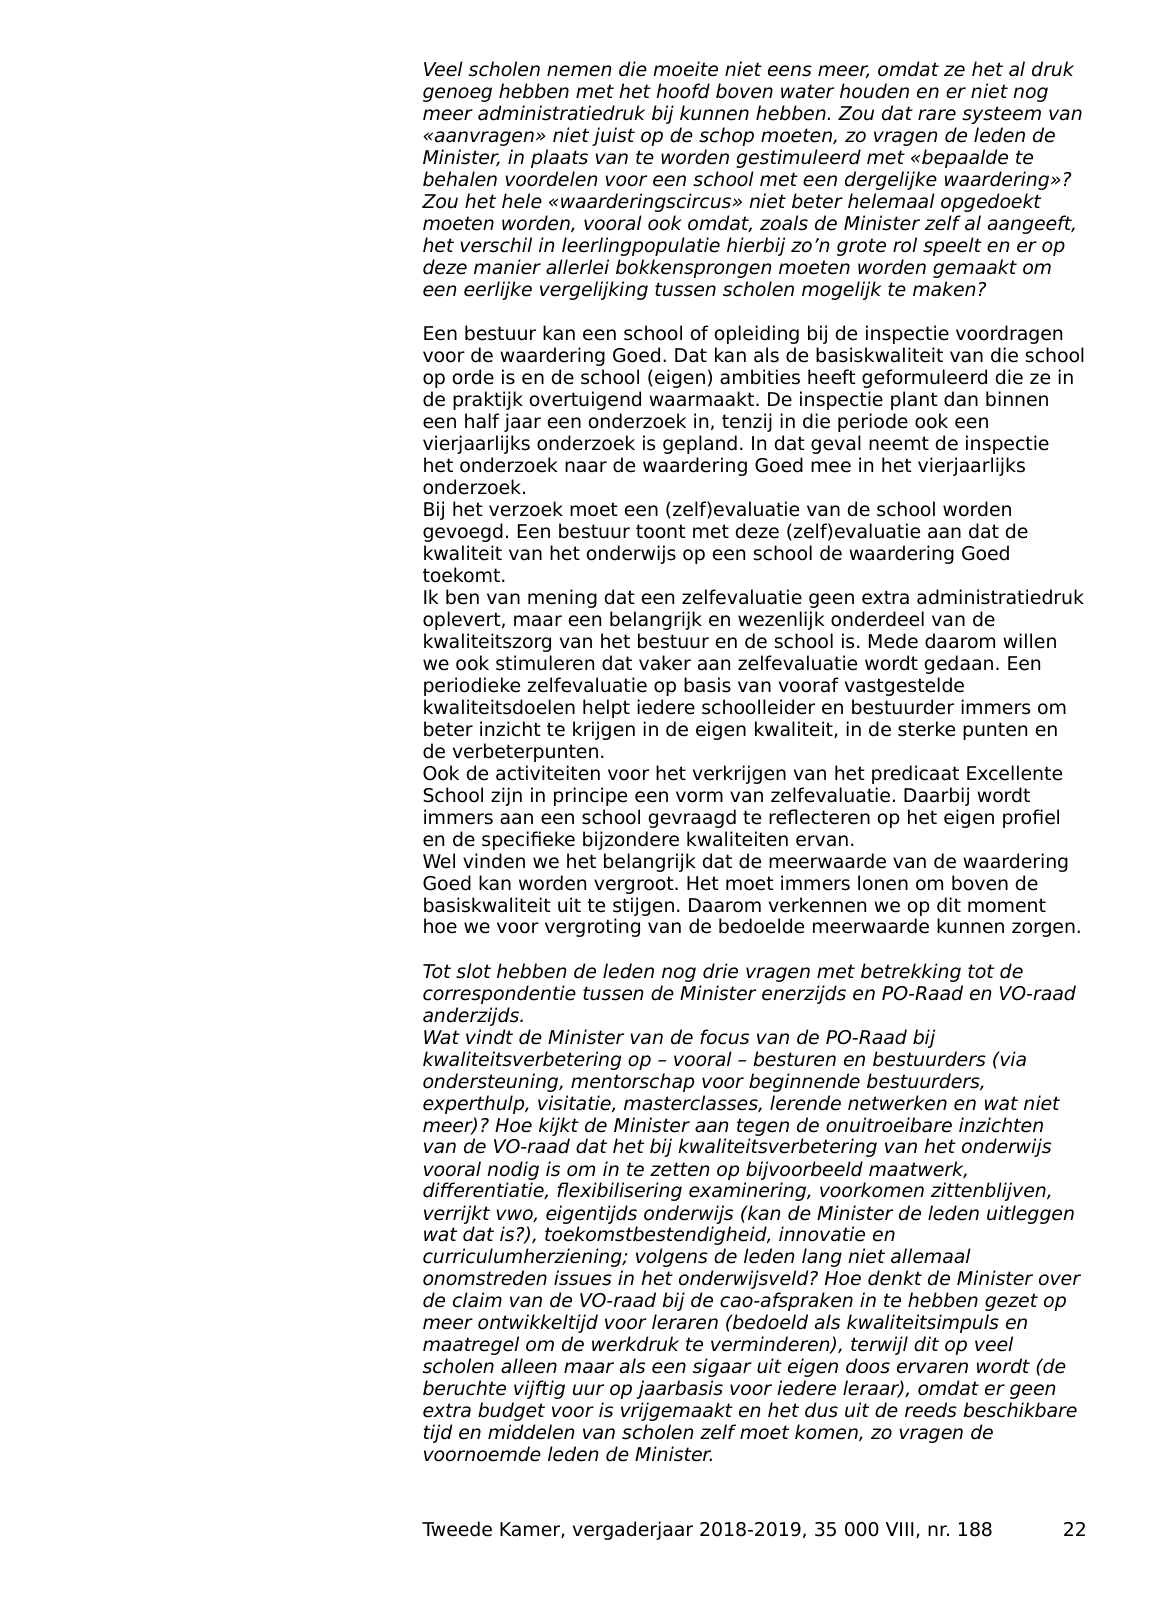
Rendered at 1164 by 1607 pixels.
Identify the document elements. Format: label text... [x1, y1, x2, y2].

text Veel scholen nemen die moeite niet eens meer, omdat ze het al druk genoeg hebben met het hoofd boven water houden en er niet nog meer administratiedruk bij kunnen hebben. Zou dat rare systeem van «aanvragen» niet juist op de schop moeten, zo vragen de leden de Minister, in plaats van te worden gestimuleerd met «bepaalde te behalen voordelen voor een school met een dergelijke waardering»? Zou het hele «waarderingscircus» niet beter helemaal opgedoekt moeten worden, vooral ook omdat, zoals de Minister zelf al aangeeft, het verschil in leerlingpopulatie hierbij zo’n grote rol speelt en er op deze manier allerlei bokkensprongen moeten worden gemaakt om een eerlijke vergelijking tussen scholen mogelijk te maken? [422, 59, 1087, 301]
text Ik ben van mening dat een zelfevaluatie geen extra administratiedruk oplevert, maar een belangrijk en wezenlijk onderdeel van de kwaliteitszorg van het bestuur en de school is. Mede daarom willen we ook stimuleren dat vaker aan zelfevaluatie wordt gedaan. Een periodieke zelfevaluatie op basis van vooraf vastgestelde kwaliteitsdoelen helpt iedere schoolleider en bestuurder immers om beter inzicht te krijgen in de eigen kwaliteit, in de sterke punten en de verbeterpunten. [422, 587, 1087, 763]
text Bij het verzoek moet een (zelf)evaluatie van de school worden gevoegd. Een bestuur toont met deze (zelf)evaluatie aan dat de kwaliteit van het onderwijs op een school de waardering Goed toekomt. [422, 499, 1087, 587]
text Wel vinden we het belangrijk dat de meerwaarde van de waardering Goed kan worden vergroot. Het moet immers lonen om boven de basiskwaliteit uit te stijgen. Daarom verkennen we op dit moment hoe we voor vergroting van de bedoelde meerwaarde kunnen zorgen. [422, 851, 1087, 938]
text Een bestuur kan een school of opleiding bij de inspectie voordragen voor de waardering Goed. Dat kan als de basiskwaliteit van die school op orde is en de school (eigen) ambities heeft geformuleerd die ze in de praktijk overtuigend waarmaakt. De inspectie plant dan binnen een half jaar een onderzoek in, tenzij in die periode ook een vierjaarlijks onderzoek is gepland. In dat geval neemt de inspectie het onderzoek naar de waardering Goed mee in het vierjaarlijks onderzoek. [422, 323, 1087, 499]
text Wat vindt de Minister van de focus van de PO-Raad bij kwaliteitsverbetering op – vooral – besturen en bestuurders (via ondersteuning, mentorschap voor beginnende bestuurders, experthulp, visitatie, masterclasses, lerende netwerken en wat niet meer)? Hoe kijkt de Minister aan tegen de onuitroeibare inzichten van de VO-raad dat het bij kwaliteitsverbetering van het onderwijs vooral nodig is om in te zetten op bijvoorbeeld maatwerk, differentiatie, flexibilisering examinering, voorkomen zittenblijven, verrijkt vwo, eigentijds onderwijs (kan de Minister de leden uitleggen wat dat is?), toekomstbestendigheid, innovatie en curriculumherziening; volgens de leden lang niet allemaal onomstreden issues in het onderwijsveld? Hoe denkt de Minister over de claim van de VO-raad bij de cao-afspraken in te hebben gezet op meer ontwikkeltijd voor leraren (bedoeld als kwaliteitsimpuls en maatregel om de werkdruk te verminderen), terwijl dit op veel scholen alleen maar als een sigaar uit eigen doos ervaren wordt (de beruchte vijftig uur op jaarbasis voor iedere leraar), omdat er geen extra budget voor is vrijgemaakt en het dus uit de reeds beschikbare tijd en middelen van scholen zelf moet komen, zo vragen de voornoemde leden de Minister. [422, 1027, 1087, 1466]
text Ook de activiteiten voor het verkrijgen van het predicaat Excellente School zijn in principe een vorm van zelfevaluatie. Daarbij wordt immers aan een school gevraagd te reflecteren op het eigen profiel en de specifieke bijzondere kwaliteiten ervan. [422, 763, 1087, 851]
text Tot slot hebben de leden nog drie vragen met betrekking tot de correspondentie tussen de Minister enerzijds en PO-Raad en VO-raad anderzijds. [422, 961, 1087, 1027]
